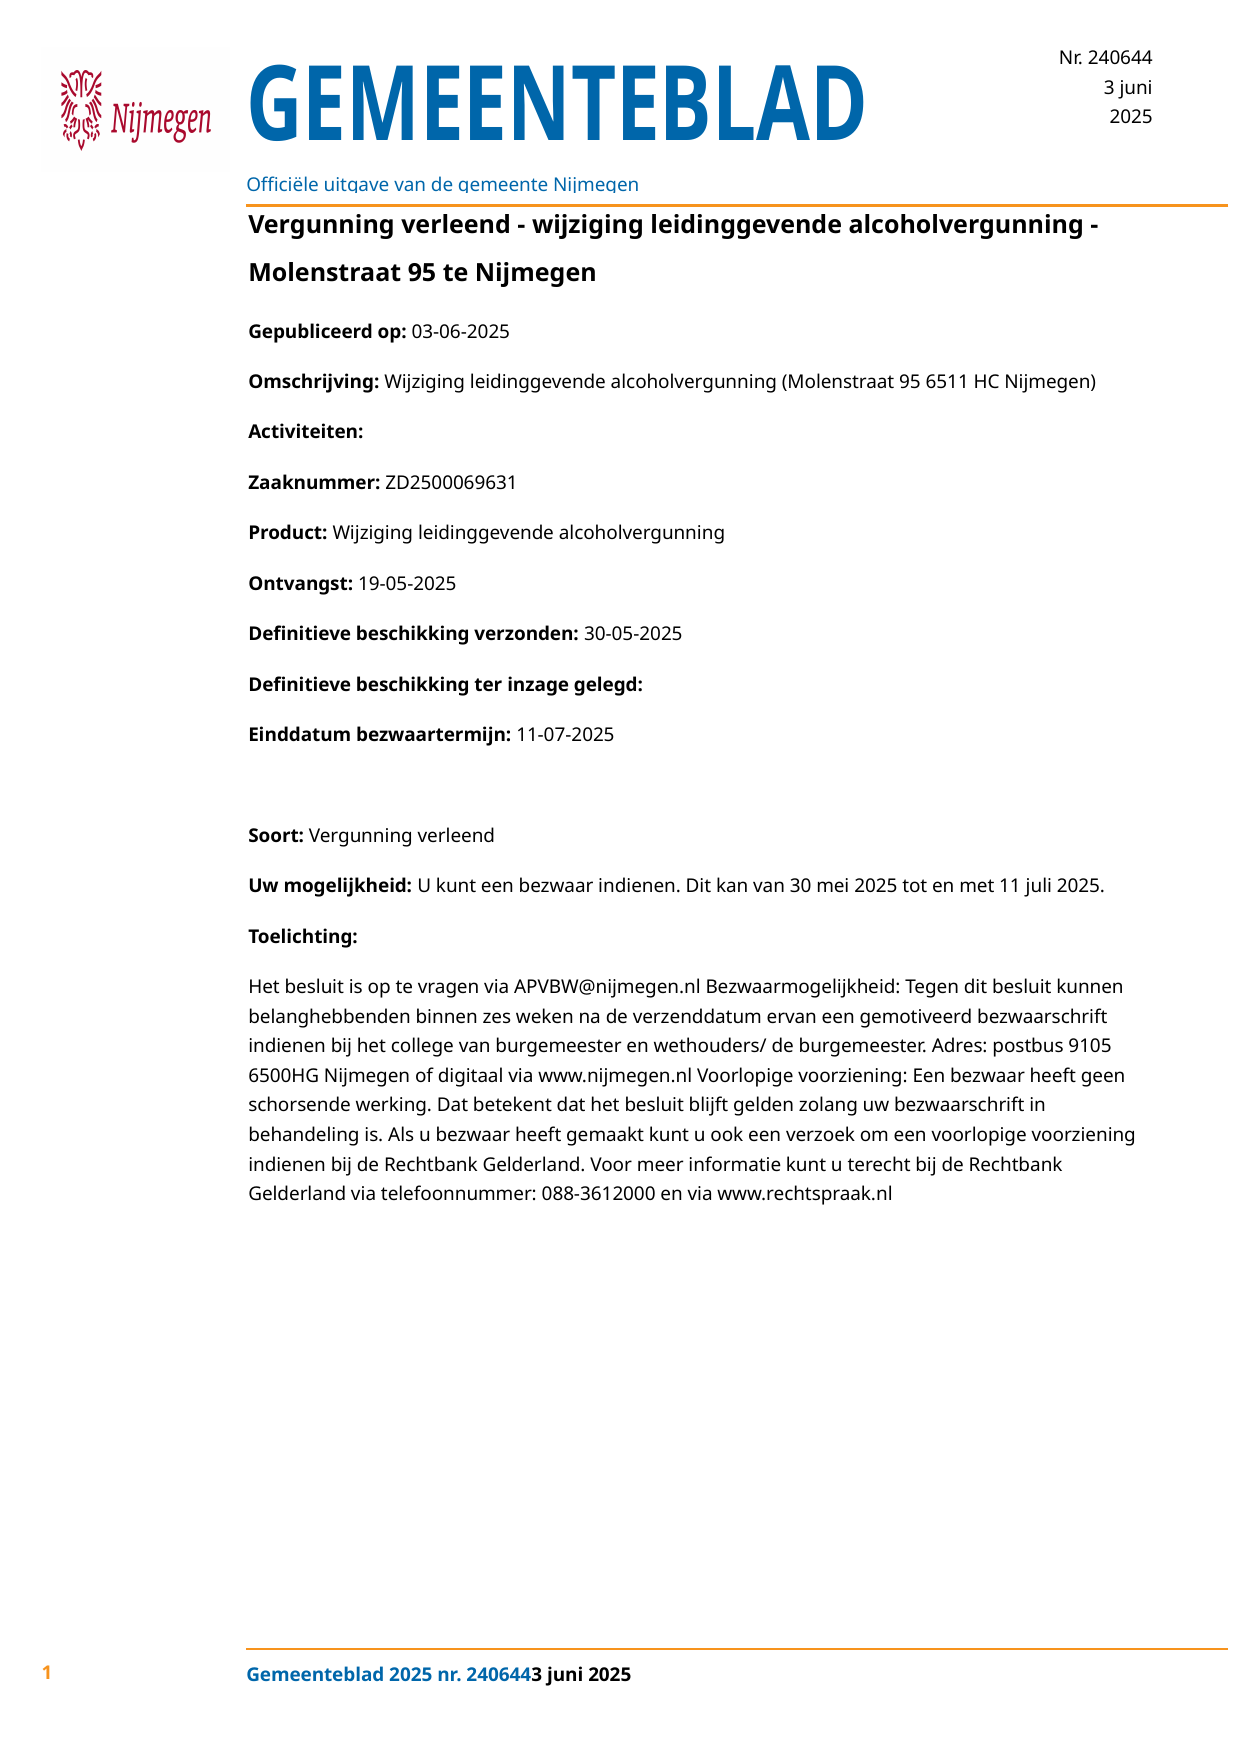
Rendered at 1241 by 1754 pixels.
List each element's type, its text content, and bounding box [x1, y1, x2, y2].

text Product: Wijziging leidinggevende alcoholvergunning [248, 519, 1152, 545]
text Toelichting: [248, 923, 1152, 949]
picture [41, 47, 231, 172]
text Zaaknummer: ZD2500069631 [248, 469, 1152, 495]
text Het besluit is op te vragen via APVBW@nijmegen.nl Bezwaarmogelijkheid: Tegen dit besluit kunnen belanghebbenden binnen zes weken na de verzenddatum ervan een gemotiveerd bezwaarschrift indienen bij het college van burgemeester en wethouders/ de burgemeester. Adres: postbus 9105 6500HG Nijmegen of digitaal via www.nijmegen.nl Voorlopige voorziening: Een bezwaar heeft geen schorsende werking. Dat betekent dat het besluit blijft gelden zolang uw bezwaarschrift in behandeling is. Als u bezwaar heeft gemaakt kunt u ook een verzoek om een voorlopige voorziening indienen bij de Rechtbank Gelderland. Voor meer informatie kunt u terecht bij de Rechtbank Gelderland via telefoonnummer: 088-3612000 en via www.rechtspraak.nl [248, 973, 1152, 1206]
text Ontvangst: 19-05-2025 [248, 570, 1152, 596]
text Uw mogelijkheid: U kunt een bezwaar indienen. Dit kan van 30 mei 2025 tot en met 11 juli 2025. [248, 872, 1152, 898]
text Omschrijving: Wijziging leidinggevende alcoholvergunning (Molenstraat 95 6511 HC Nijmegen) [248, 368, 1152, 394]
text Gepubliceerd op: 03-06-2025 [248, 318, 1152, 344]
text Einddatum bezwaartermijn: 11-07-2025 [248, 721, 1152, 747]
text Vergunning verleend - wijziging leidinggevende alcoholvergunning - Molenstraat 95 te Nijmegen [248, 207, 1152, 288]
text Definitieve beschikking ter inzage gelegd: [248, 671, 1152, 697]
text Activiteiten: [248, 419, 1152, 444]
text Soort: Vergunning verleend [248, 822, 1152, 848]
text Definitieve beschikking verzonden: 30-05-2025 [248, 620, 1152, 646]
